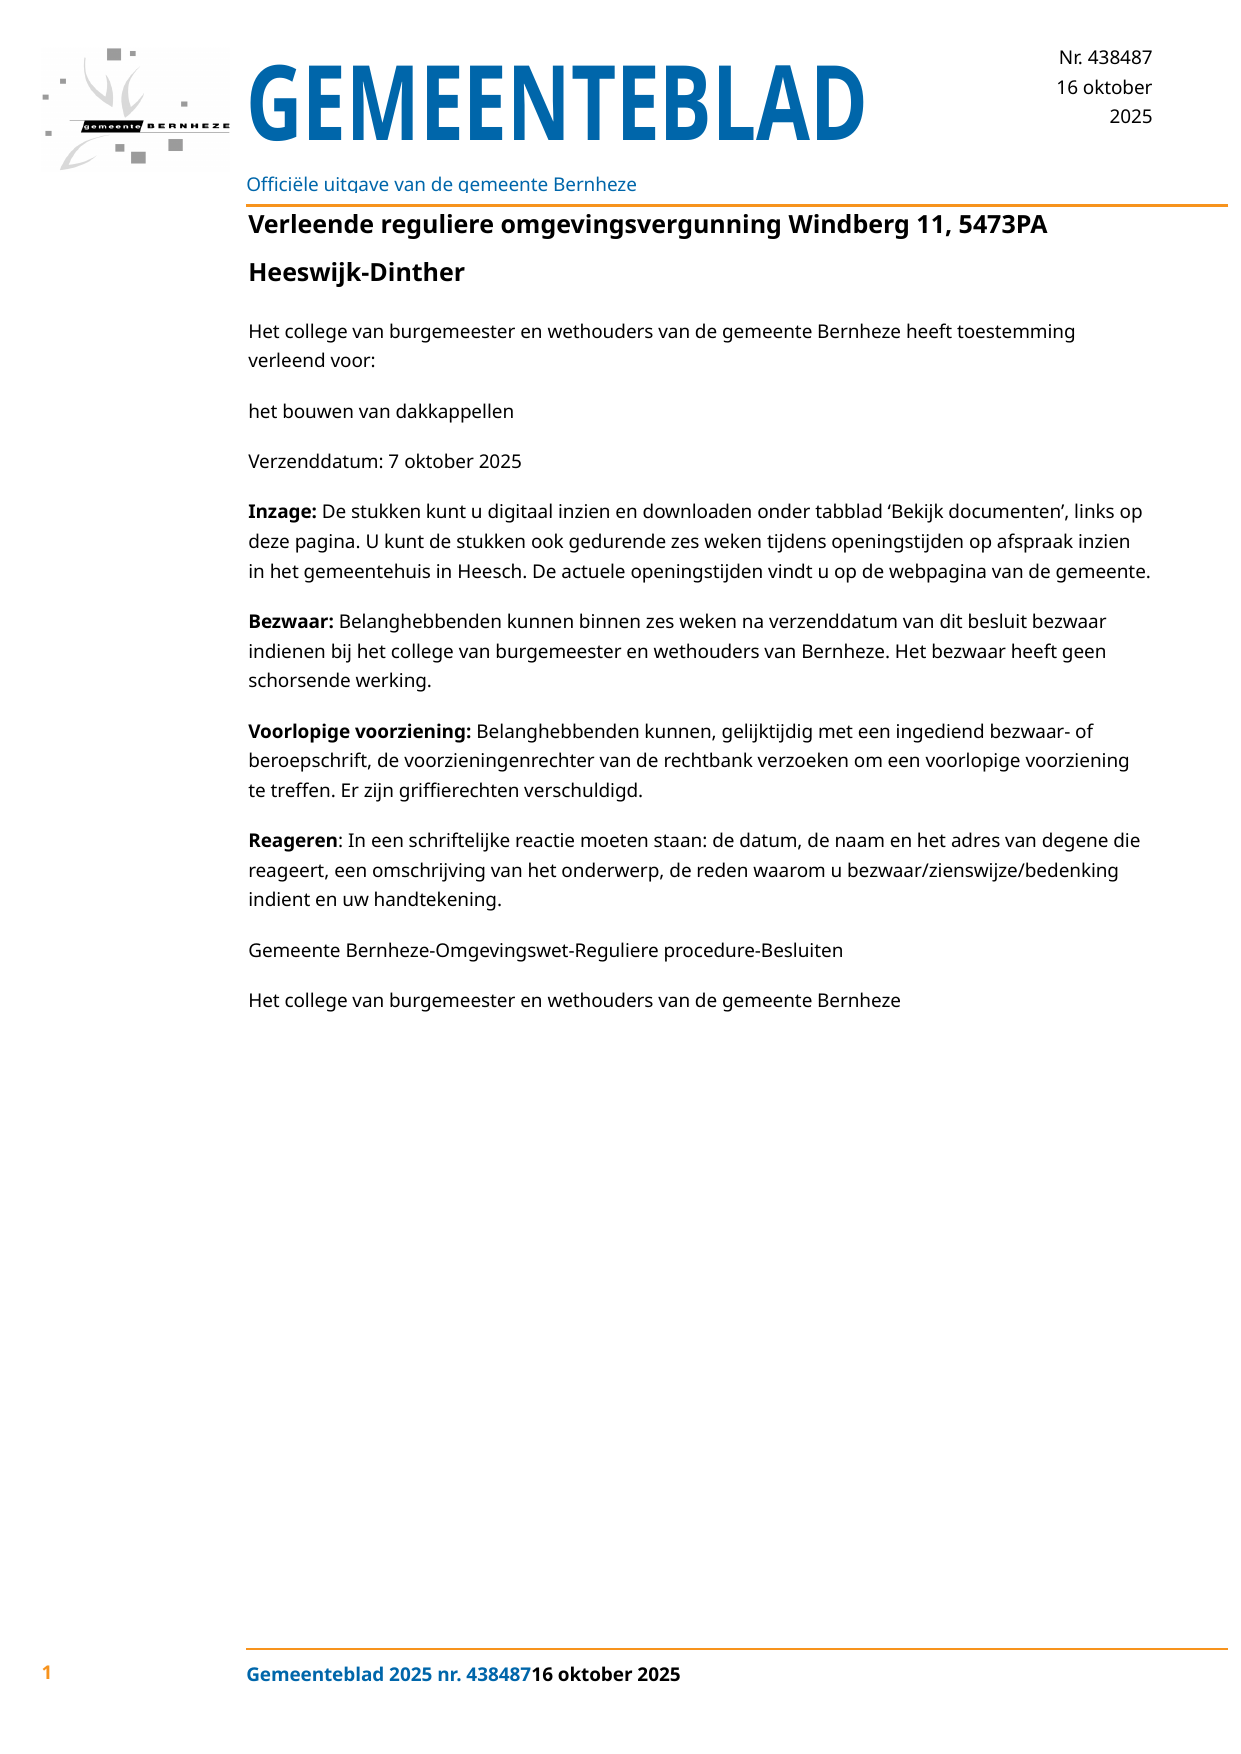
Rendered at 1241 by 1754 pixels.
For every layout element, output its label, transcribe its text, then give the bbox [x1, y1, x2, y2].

text Het college van burgemeester en wethouders van de gemeente Bernheze [248, 987, 1152, 1013]
text Verleende reguliere omgevingsvergunning Windberg 11, 5473PA Heeswijk-Dinther [248, 207, 1152, 288]
text het bouwen van dakkappellen [248, 398, 1152, 424]
text Inzage: De stukken kunt u digitaal inzien en downloaden onder tabblad ‘Bekijk documenten’, links op deze pagina. U kunt de stukken ook gedurende zes weken tijdens openingstijden op afspraak inzien in het gemeentehuis in Heesch. De actuele openingstijden vindt u op de webpagina van de gemeente. [248, 499, 1152, 584]
text Bezwaar: Belanghebbenden kunnen binnen zes weken na verzenddatum van dit besluit bezwaar indienen bij het college van burgemeester en wethouders van Bernheze. Het bezwaar heeft geen schorsende werking. [248, 608, 1152, 693]
text Gemeente Bernheze-Omgevingswet-Reguliere procedure-Besluiten [248, 937, 1152, 963]
text Reageren: In een schriftelijke reactie moeten staan: de datum, de naam en het adres van degene die reageert, een omschrijving van het onderwerp, de reden waarom u bezwaar/zienswijze/bedenking indient en uw handtekening. [248, 827, 1152, 912]
picture [41, 47, 231, 172]
text Verzenddatum: 7 oktober 2025 [248, 448, 1152, 474]
text Voorlopige voorziening: Belanghebbenden kunnen, gelijktijdig met een ingediend bezwaar- of beroepschrift, de voorzieningenrechter van de rechtbank verzoeken om een voorlopige voorziening te treffen. Er zijn griffierechten verschuldigd. [248, 718, 1152, 803]
text Het college van burgemeester en wethouders van de gemeente Bernheze heeft toestemming verleend voor: [248, 318, 1152, 373]
